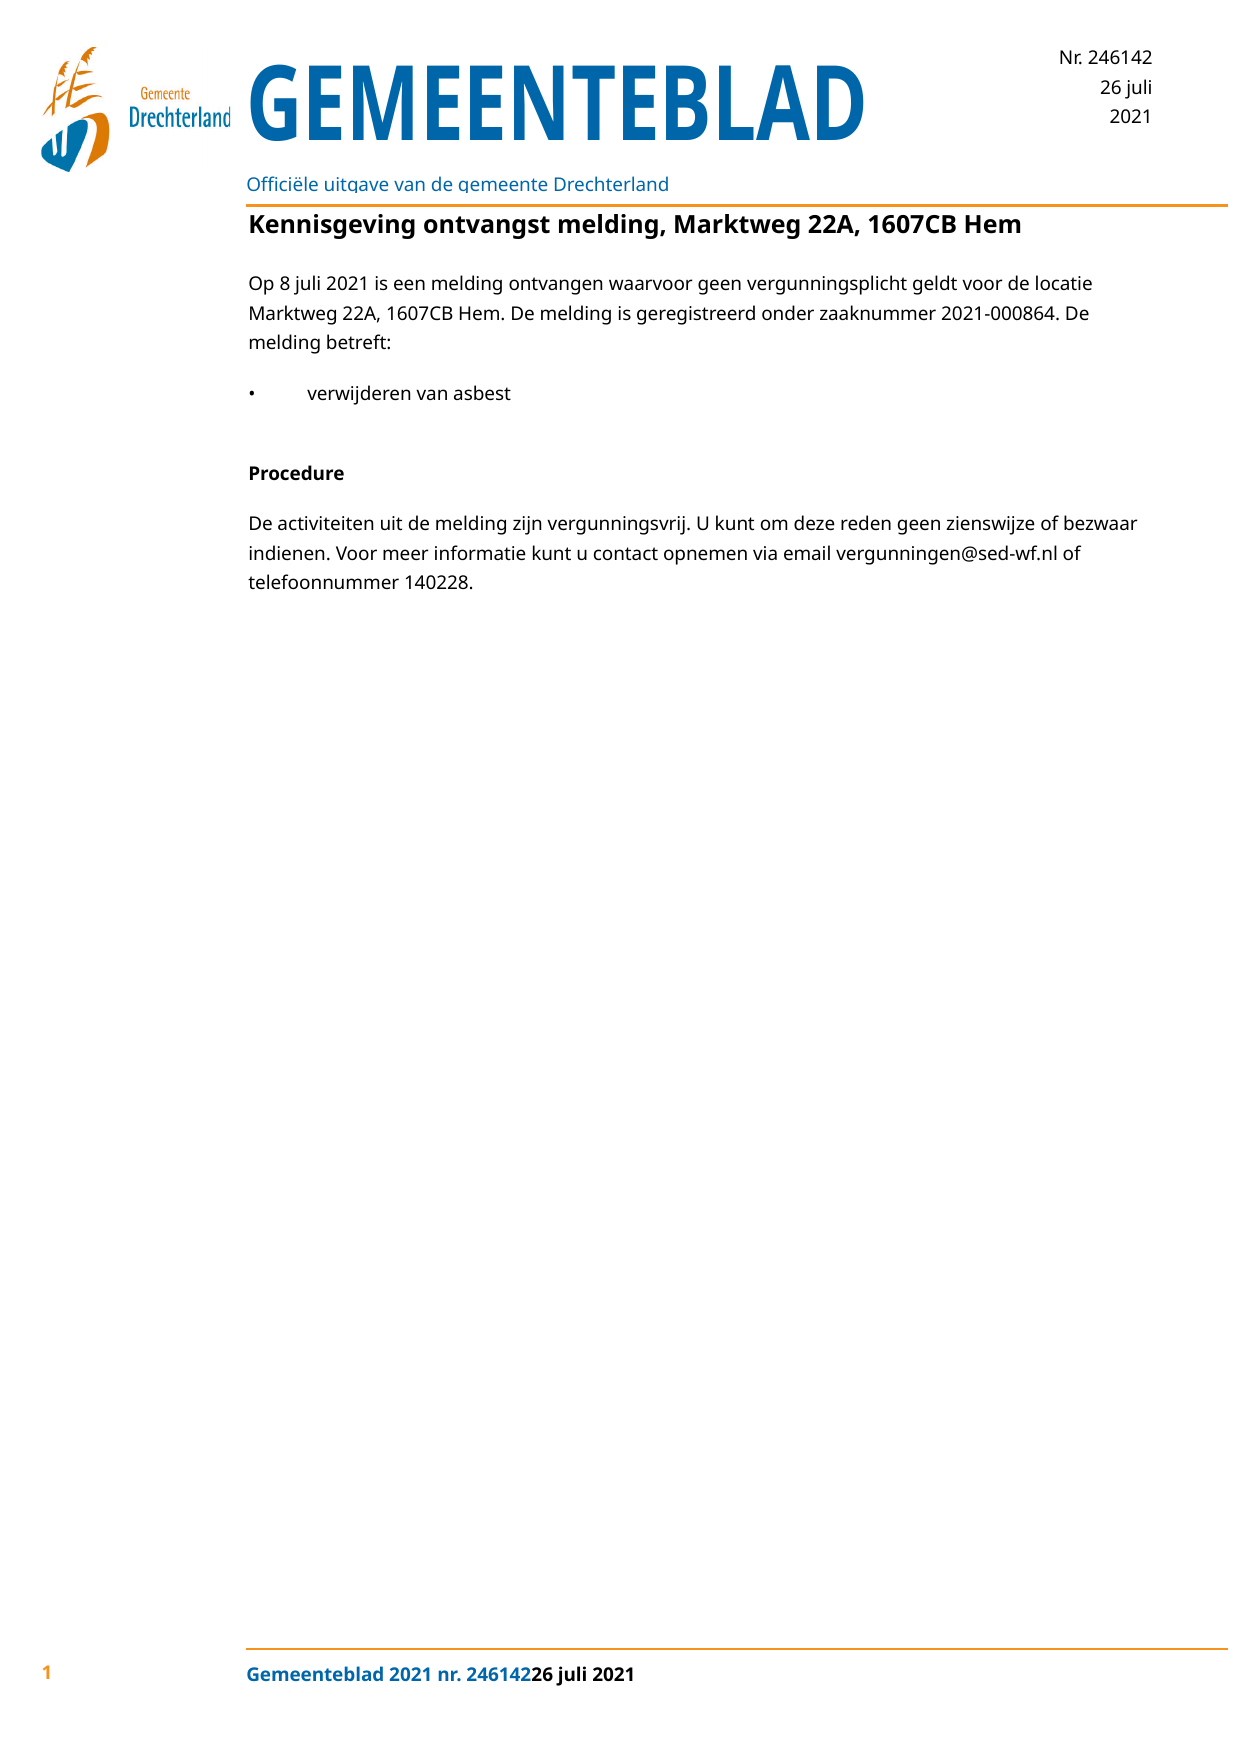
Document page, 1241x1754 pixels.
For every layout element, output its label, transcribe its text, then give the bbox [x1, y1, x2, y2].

list verwijderen van asbest [248, 380, 1152, 406]
text De activiteiten uit de melding zijn vergunningsvrij. U kunt om deze reden geen zienswijze of bezwaar indienen. Voor meer informatie kunt u contact opnemen via email vergunningen@sed-wf.nl of telefoonnummer 140228. [248, 510, 1152, 595]
picture [226, 115, 231, 124]
text Procedure [248, 460, 1152, 486]
text Op 8 juli 2021 is een melding ontvangen waarvoor geen vergunningsplicht geldt voor de locatie Marktweg 22A, 1607CB Hem. De melding is geregistreerd onder zaaknummer 2021-000864. De melding betreft: [248, 270, 1152, 355]
text Kennisgeving ontvangst melding, Marktweg 22A, 1607CB Hem [248, 207, 1152, 241]
picture [41, 158, 64, 172]
picture [41, 47, 231, 172]
